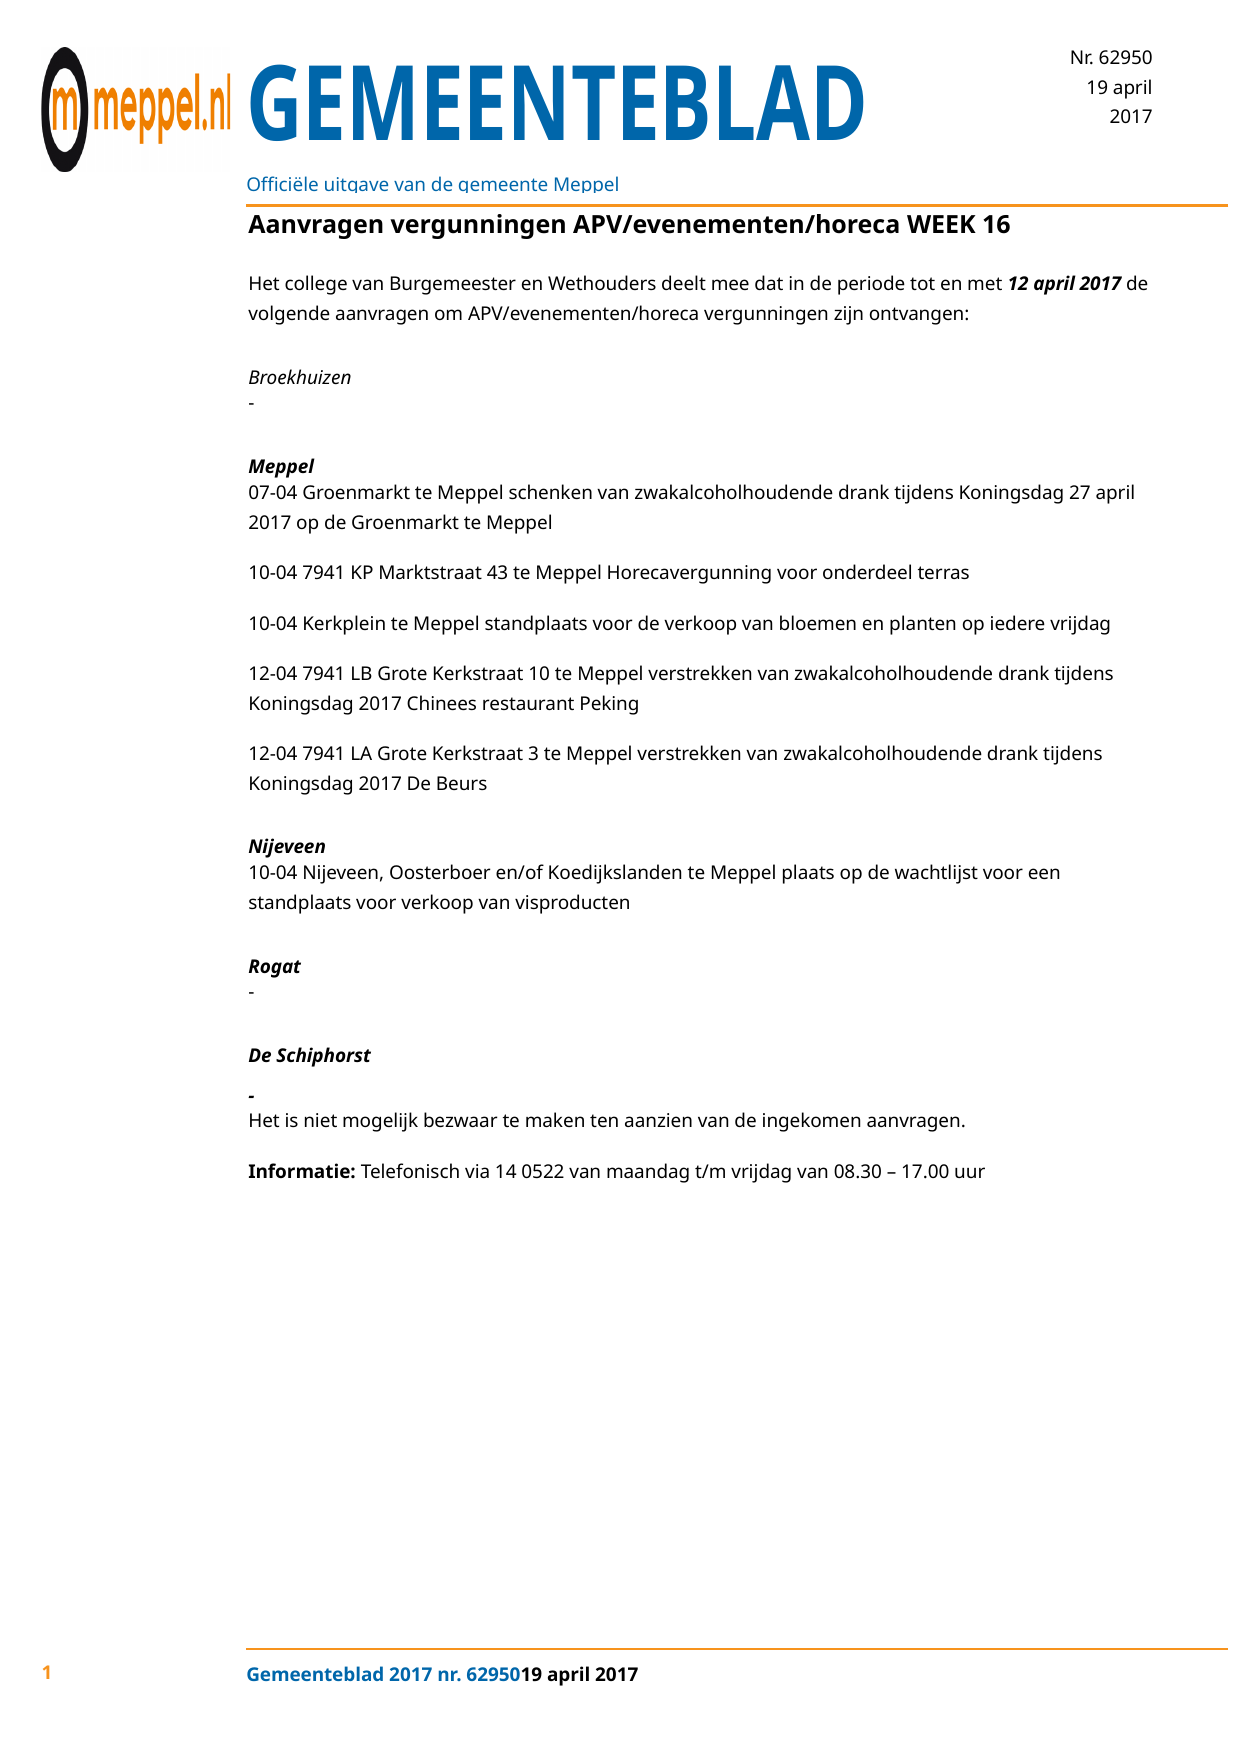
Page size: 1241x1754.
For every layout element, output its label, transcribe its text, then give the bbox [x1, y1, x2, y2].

text Aanvragen vergunningen APV/evenementen/horeca WEEK 16 [248, 207, 1152, 241]
text Het college van Burgemeester en Wethouders deelt mee dat in de periode tot en met 12 april 2017 de volgende aanvragen om APV/evenementen/horeca vergunningen zijn ontvangen: [248, 270, 1152, 326]
text Het is niet mogelijk bezwaar te maken ten aanzien van de ingekomen aanvragen. [248, 1108, 1152, 1133]
text - [248, 979, 1152, 1004]
text 10-04 7941 KP Marktstraat 43 te Meppel Horecavergunning voor onderdeel terras [248, 559, 1152, 585]
picture [41, 47, 231, 172]
text 10-04 Kerkplein te Meppel standplaats voor de verkoop van bloemen en planten op iedere vrijdag [248, 610, 1152, 635]
text Informatie: Telefonisch via 14 0522 van maandag t/m vrijdag van 08.30 – 17.00 uur [248, 1158, 1152, 1184]
text Rogat [248, 953, 1152, 979]
text 12-04 7941 LB Grote Kerkstraat 10 te Meppel verstrekken van zwakalcoholhoudende drank tijdens Koningsdag 2017 Chinees restaurant Peking [248, 660, 1152, 715]
text Broekhuizen [248, 364, 1152, 389]
text Nijeveen [248, 834, 1152, 859]
text 07-04 Groenmarkt te Meppel schenken van zwakalcoholhoudende drank tijdens Koningsdag 27 april 2017 op de Groenmarkt te Meppel [248, 479, 1152, 534]
text - [248, 1082, 1152, 1108]
text De Schiphorst [248, 1043, 1152, 1068]
text Meppel [248, 453, 1152, 479]
text 10-04 Nijeveen, Oosterboer en/of Koedijkslanden te Meppel plaats op de wachtlijst voor een standplaats voor verkoop van visproducten [248, 859, 1152, 915]
text 12-04 7941 LA Grote Kerkstraat 3 te Meppel verstrekken van zwakalcoholhoudende drank tijdens Koningsdag 2017 De Beurs [248, 740, 1152, 795]
text - [248, 389, 1152, 415]
